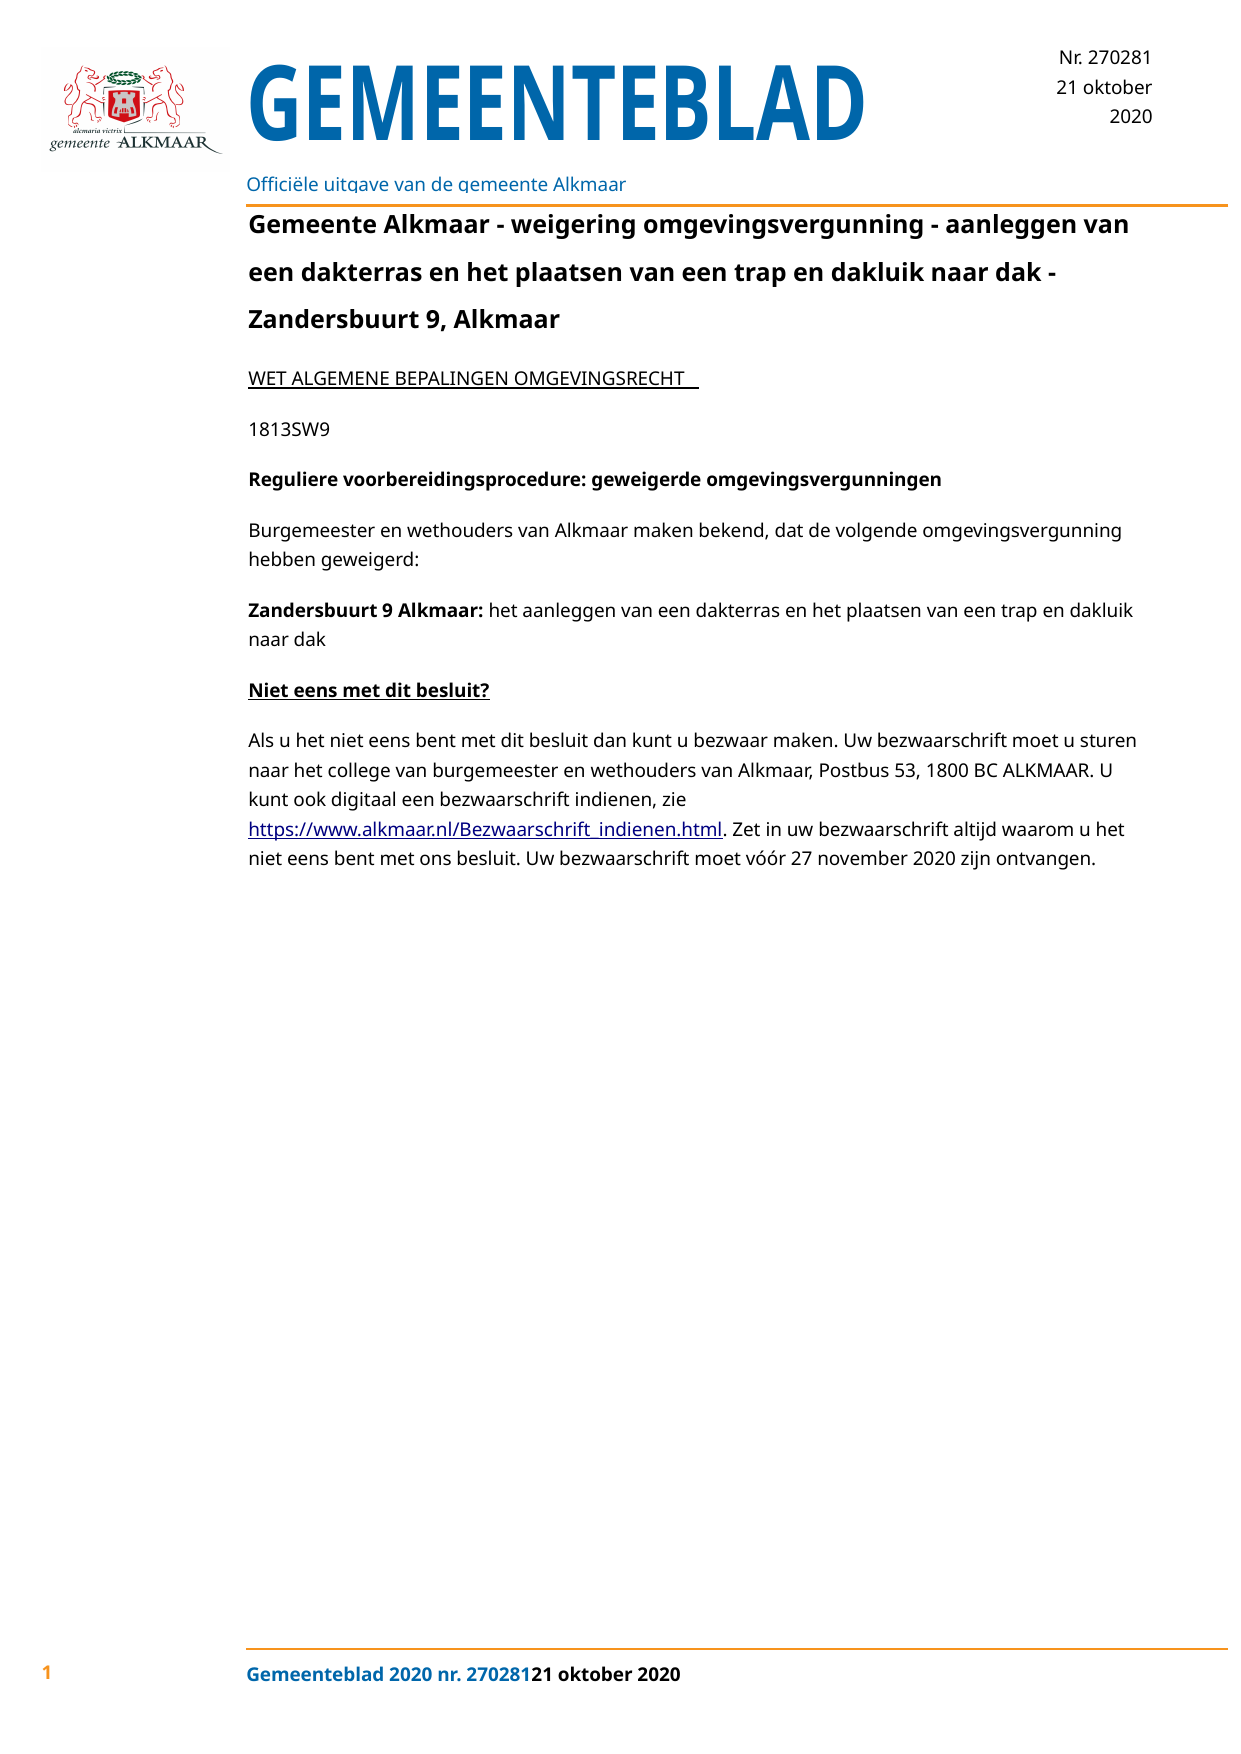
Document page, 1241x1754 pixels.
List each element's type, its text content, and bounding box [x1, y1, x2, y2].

text Gemeente Alkmaar - weigering omgevingsvergunning - aanleggen van een dakterras en het plaatsen van een trap en dakluik naar dak - Zandersbuurt 9, Alkmaar [248, 207, 1152, 336]
text Als u het niet eens bent met dit besluit dan kunt u bezwaar maken. Uw bezwaarschrift moet u sturen naar het college van burgemeester en wethouders van Alkmaar, Postbus 53, 1800 BC ALKMAAR. U kunt ook digitaal een bezwaarschrift indienen, zie https://www.alkmaar.nl/Bezwaarschrift_indienen.html. Zet in uw bezwaarschrift altijd waarom u het niet eens bent met ons besluit. Uw bezwaarschrift moet vóór 27 november 2020 zijn ontvangen. [248, 727, 1152, 871]
text Reguliere voorbereidingsprocedure: geweigerde omgevingsvergunningen [248, 466, 1152, 492]
text 1813SW9 [248, 416, 1152, 442]
text Niet eens met dit besluit? [248, 677, 1152, 702]
picture [41, 47, 231, 172]
text WET ALGEMENE BEPALINGEN OMGEVINGSRECHT [248, 366, 1152, 391]
text Burgemeester en wethouders van Alkmaar maken bekend, dat de volgende omgevingsvergunning hebben geweigerd: [248, 517, 1152, 572]
text Zandersbuurt 9 Alkmaar: het aanleggen van een dakterras en het plaatsen van een trap en dakluik naar dak [248, 597, 1152, 652]
